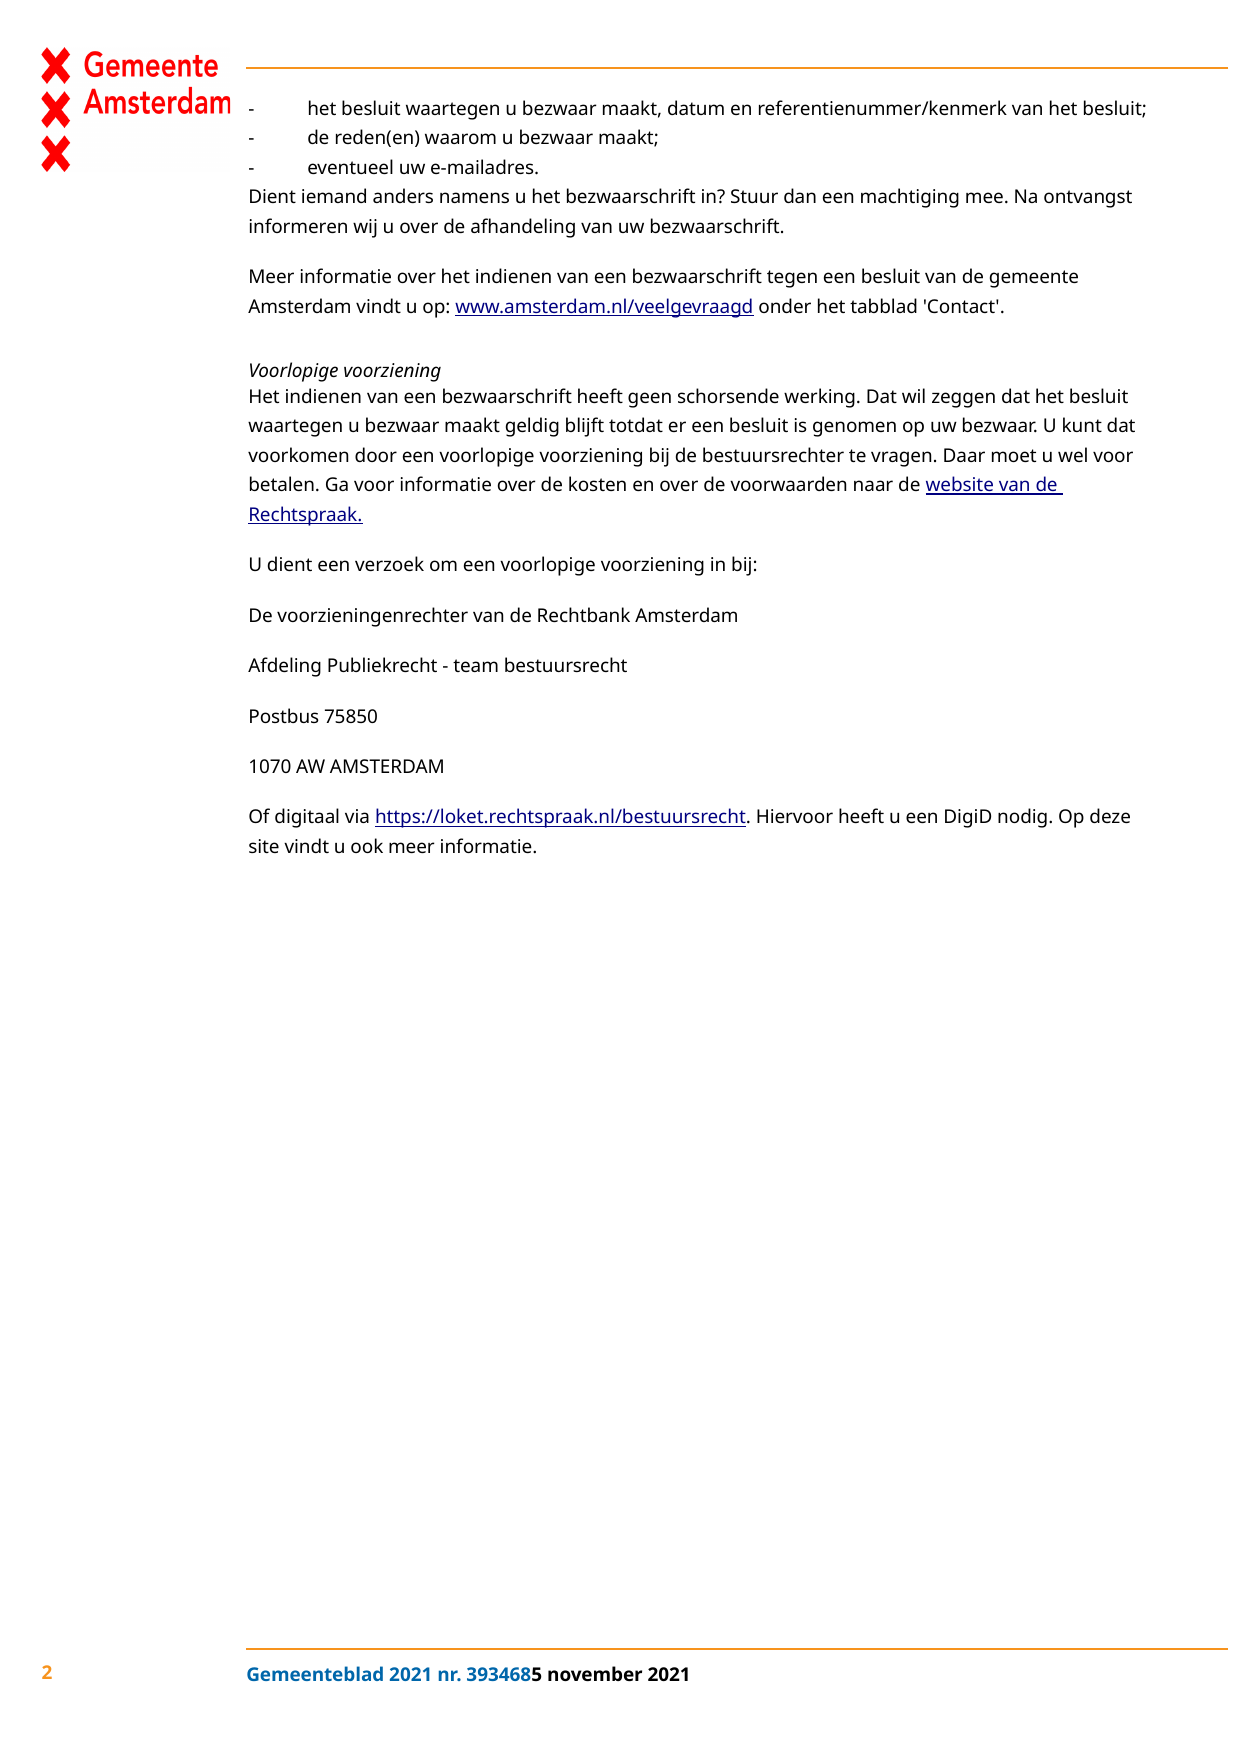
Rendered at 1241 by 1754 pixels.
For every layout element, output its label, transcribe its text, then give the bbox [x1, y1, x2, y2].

text Voorlopige voorziening [248, 357, 1152, 383]
text Postbus 75850 [248, 703, 1152, 728]
text De voorzieningenrechter van de Rechtbank Amsterdam [248, 602, 1152, 628]
text U dient een verzoek om een voorlopige voorziening in bij: [248, 552, 1152, 577]
list de reden(en) waarom u bezwaar maakt; [248, 124, 1152, 150]
text Of digitaal via https://loket.rechtspraak.nl/bestuursrecht. Hiervoor heeft u een DigiD nodig. Op deze site vindt u ook meer informatie. [248, 804, 1152, 859]
text Meer informatie over het indienen van een bezwaarschrift tegen een besluit van de gemeente Amsterdam vindt u op: www.amsterdam.nl/veelgevraagd onder het tabblad 'Contact'. [248, 263, 1152, 319]
list eventueel uw e-mailadres. [248, 154, 1152, 180]
list het besluit waartegen u bezwaar maakt, datum en referentienummer/kenmerk van het besluit; [248, 95, 1152, 121]
text 1070 AW AMSTERDAM [248, 753, 1152, 779]
text Het indienen van een bezwaarschrift heeft geen schorsende werking. Dat wil zeggen dat het besluit waartegen u bezwaar maakt geldig blijft totdat er een besluit is genomen op uw bezwaar. U kunt dat voorkomen door een voorlopige voorziening bij de bestuursrechter te vragen. Daar moet u wel voor betalen. Ga voor informatie over de kosten en over de voorwaarden naar de website van de Rechtspraak. [248, 383, 1152, 527]
text Afdeling Publiekrecht - team bestuursrecht [248, 652, 1152, 678]
picture [41, 47, 231, 172]
text Dient iemand anders namens u het bezwaarschrift in? Stuur dan een machtiging mee. Na ontvangst informeren wij u over de afhandeling van uw bezwaarschrift. [248, 183, 1152, 239]
